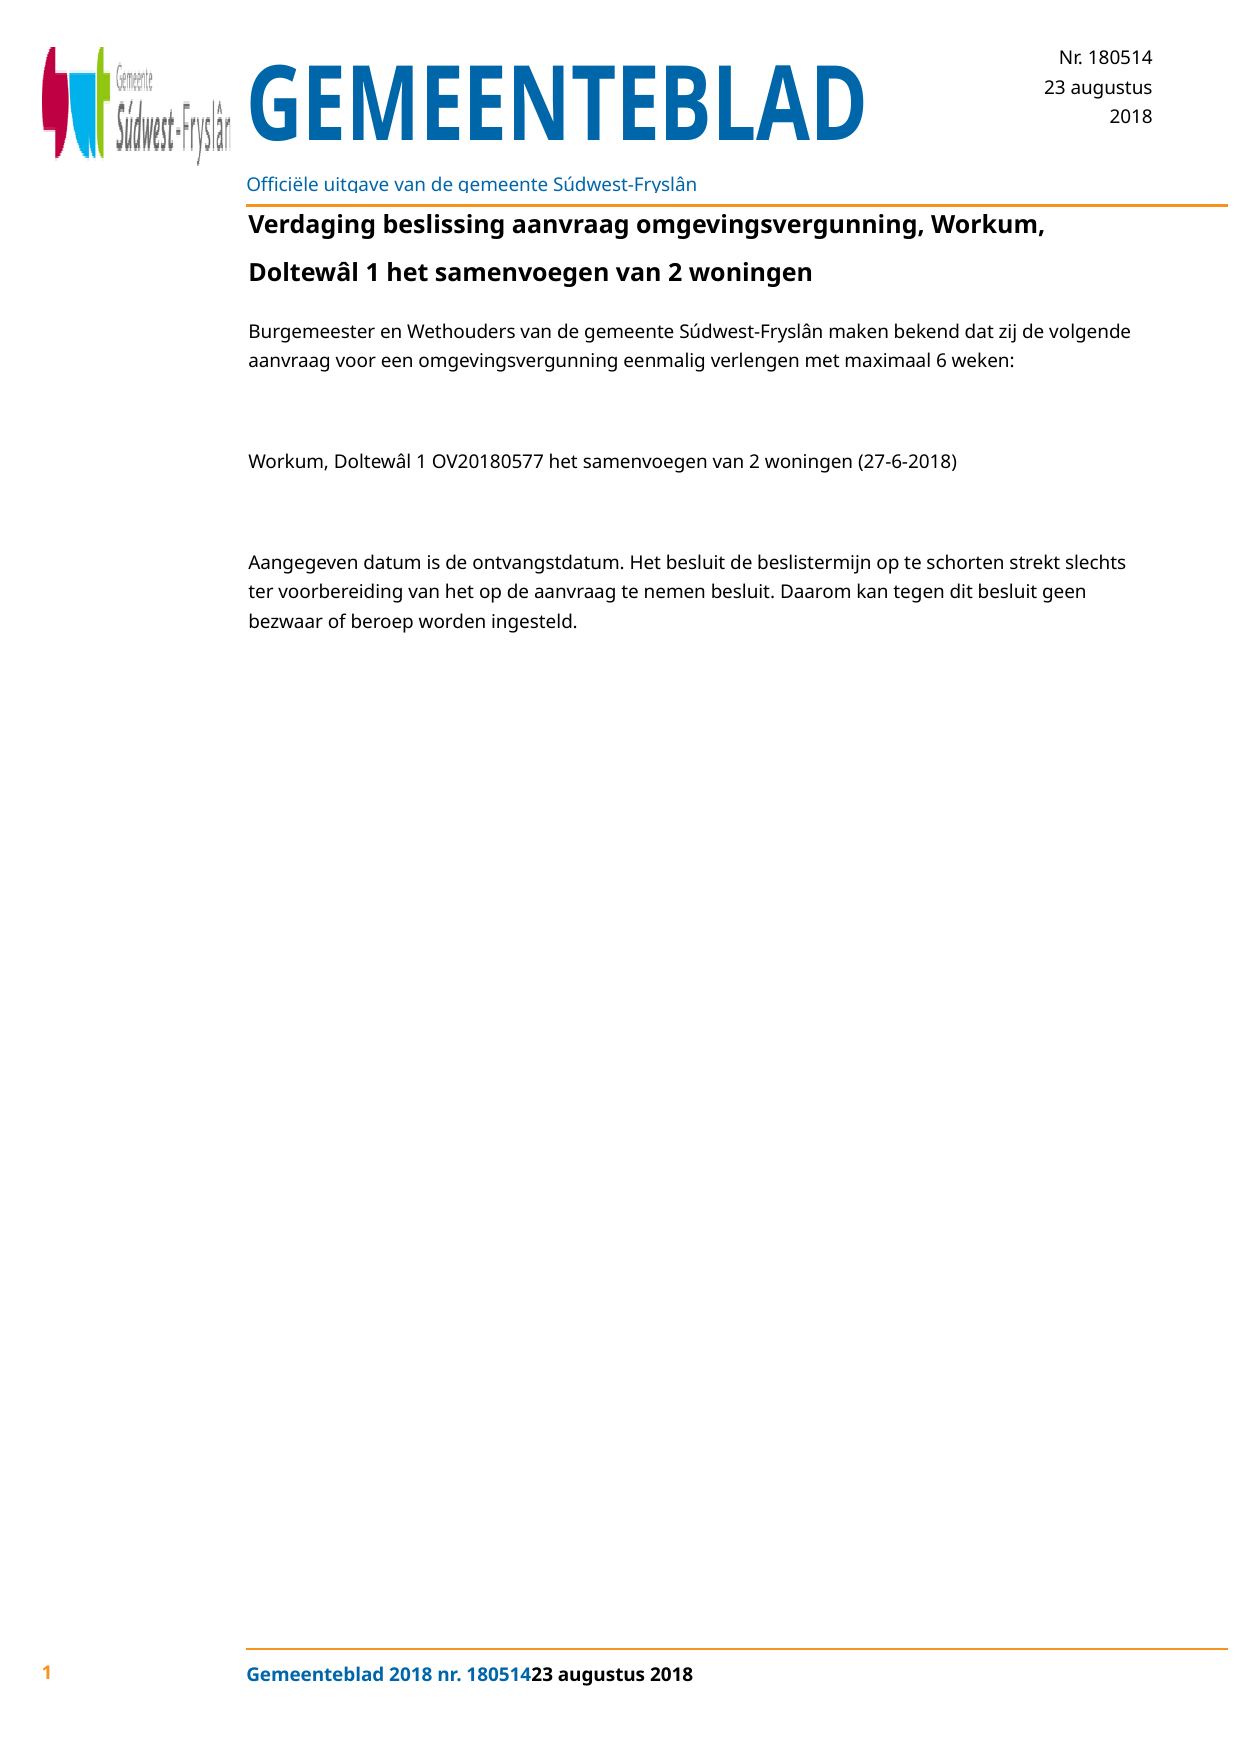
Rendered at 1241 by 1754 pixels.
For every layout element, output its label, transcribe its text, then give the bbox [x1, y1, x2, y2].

picture [41, 47, 231, 172]
text Burgemeester en Wethouders van de gemeente Súdwest-Fryslân maken bekend dat zij de volgende aanvraag voor een omgevingsvergunning eenmalig verlengen met maximaal 6 weken: [248, 318, 1152, 373]
text Verdaging beslissing aanvraag omgevingsvergunning, Workum, Doltewâl 1 het samenvoegen van 2 woningen [248, 207, 1152, 288]
text Aangegeven datum is de ontvangstdatum. Het besluit de beslistermijn op te schorten strekt slechts ter voorbereiding van het op de aanvraag te nemen besluit. Daarom kan tegen dit besluit geen bezwaar of beroep worden ingesteld. [248, 549, 1152, 634]
text Workum, Doltewâl 1 OV20180577 het samenvoegen van 2 woningen (27-6-2018) [248, 448, 1152, 474]
